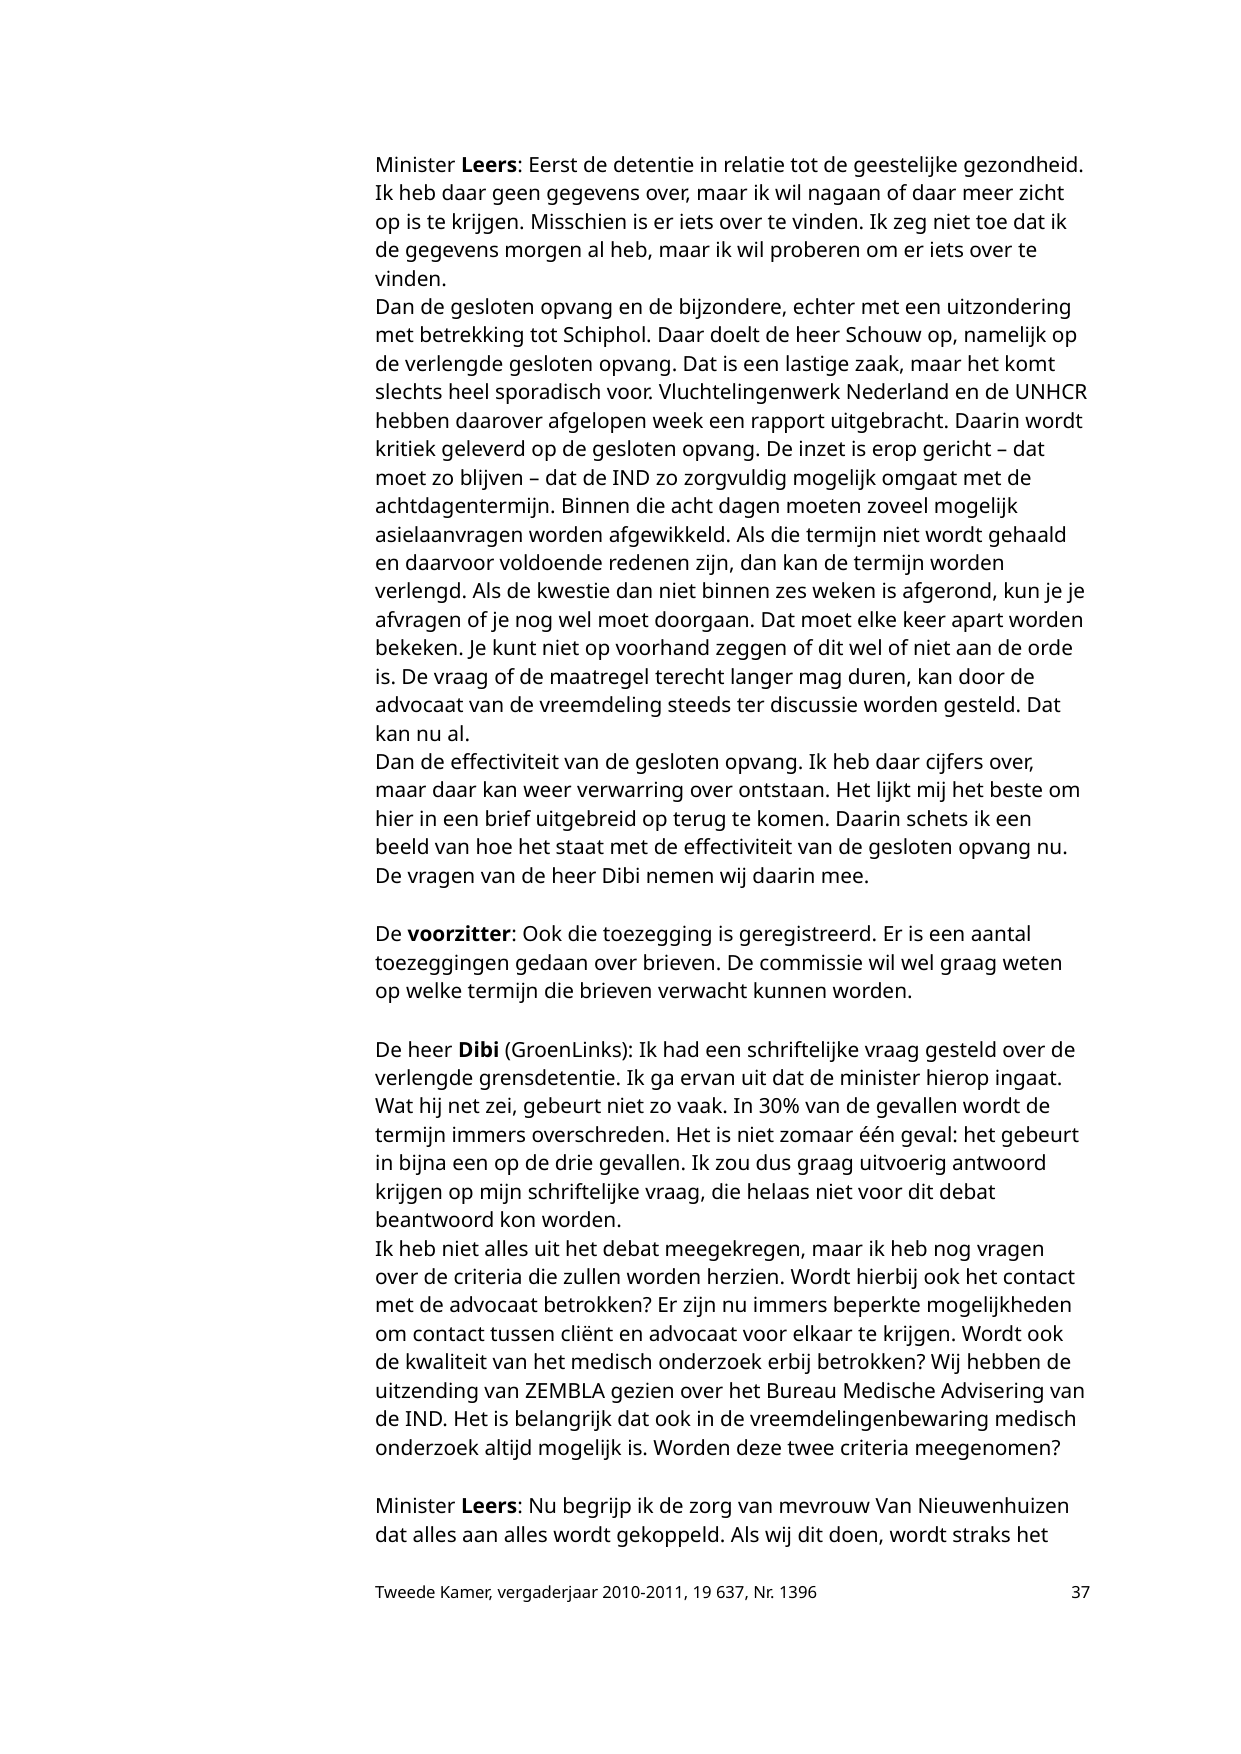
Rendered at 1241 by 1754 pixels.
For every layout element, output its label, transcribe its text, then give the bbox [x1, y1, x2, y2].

text De voorzitter: Ook die toezegging is geregistreerd. Er is een aantal toezeggingen gedaan over brieven. De commissie wil wel graag weten op welke termijn die brieven verwacht kunnen worden. [375, 919, 1090, 1005]
text De heer Dibi (GroenLinks): Ik had een schriftelijke vraag gesteld over de verlengde grensdetentie. Ik ga ervan uit dat de minister hierop ingaat. Wat hij net zei, gebeurt niet zo vaak. In 30% van de gevallen wordt de termijn immers overschreden. Het is niet zomaar één geval: het gebeurt in bijna een op de drie gevallen. Ik zou dus graag uitvoerig antwoord krijgen op mijn schriftelijke vraag, die helaas niet voor dit debat beantwoord kon worden. [375, 1035, 1090, 1234]
text Ik heb niet alles uit het debat meegekregen, maar ik heb nog vragen over de criteria die zullen worden herzien. Wordt hierbij ook het contact met de advocaat betrokken? Er zijn nu immers beperkte mogelijkheden om contact tussen cliënt en advocaat voor elkaar te krijgen. Wordt ook de kwaliteit van het medisch onderzoek erbij betrokken? Wij hebben de uitzending van ZEMBLA gezien over het Bureau Medische Advisering van de IND. Het is belangrijk dat ook in de vreemdelingenbewaring medisch onderzoek altijd mogelijk is. Worden deze twee criteria meegenomen? [375, 1234, 1090, 1461]
text Minister Leers: Nu begrijp ik de zorg van mevrouw Van Nieuwenhuizen dat alles aan alles wordt gekoppeld. Als wij dit doen, wordt straks het [375, 1491, 1090, 1548]
text Dan de gesloten opvang en de bijzondere, echter met een uitzondering met betrekking tot Schiphol. Daar doelt de heer Schouw op, namelijk op de verlengde gesloten opvang. Dat is een lastige zaak, maar het komt slechts heel sporadisch voor. Vluchtelingenwerk Nederland en de UNHCR hebben daarover afgelopen week een rapport uitgebracht. Daarin wordt kritiek geleverd op de gesloten opvang. De inzet is erop gericht – dat moet zo blijven – dat de IND zo zorgvuldig mogelijk omgaat met de achtdagentermijn. Binnen die acht dagen moeten zoveel mogelijk asielaanvragen worden afgewikkeld. Als die termijn niet wordt gehaald en daarvoor voldoende redenen zijn, dan kan de termijn worden verlengd. Als de kwestie dan niet binnen zes weken is afgerond, kun je je afvragen of je nog wel moet doorgaan. Dat moet elke keer apart worden bekeken. Je kunt niet op voorhand zeggen of dit wel of niet aan de orde is. De vraag of de maatregel terecht langer mag duren, kan door de advocaat van de vreemdeling steeds ter discussie worden gesteld. Dat kan nu al. [375, 292, 1090, 747]
text Dan de effectiviteit van de gesloten opvang. Ik heb daar cijfers over, maar daar kan weer verwarring over ontstaan. Het lijkt mij het beste om hier in een brief uitgebreid op terug te komen. Daarin schets ik een beeld van hoe het staat met de effectiviteit van de gesloten opvang nu. De vragen van de heer Dibi nemen wij daarin mee. [375, 747, 1090, 889]
text Minister Leers: Eerst de detentie in relatie tot de geestelijke gezondheid. Ik heb daar geen gegevens over, maar ik wil nagaan of daar meer zicht op is te krijgen. Misschien is er iets over te vinden. Ik zeg niet toe dat ik de gegevens morgen al heb, maar ik wil proberen om er iets over te vinden. [375, 150, 1090, 292]
